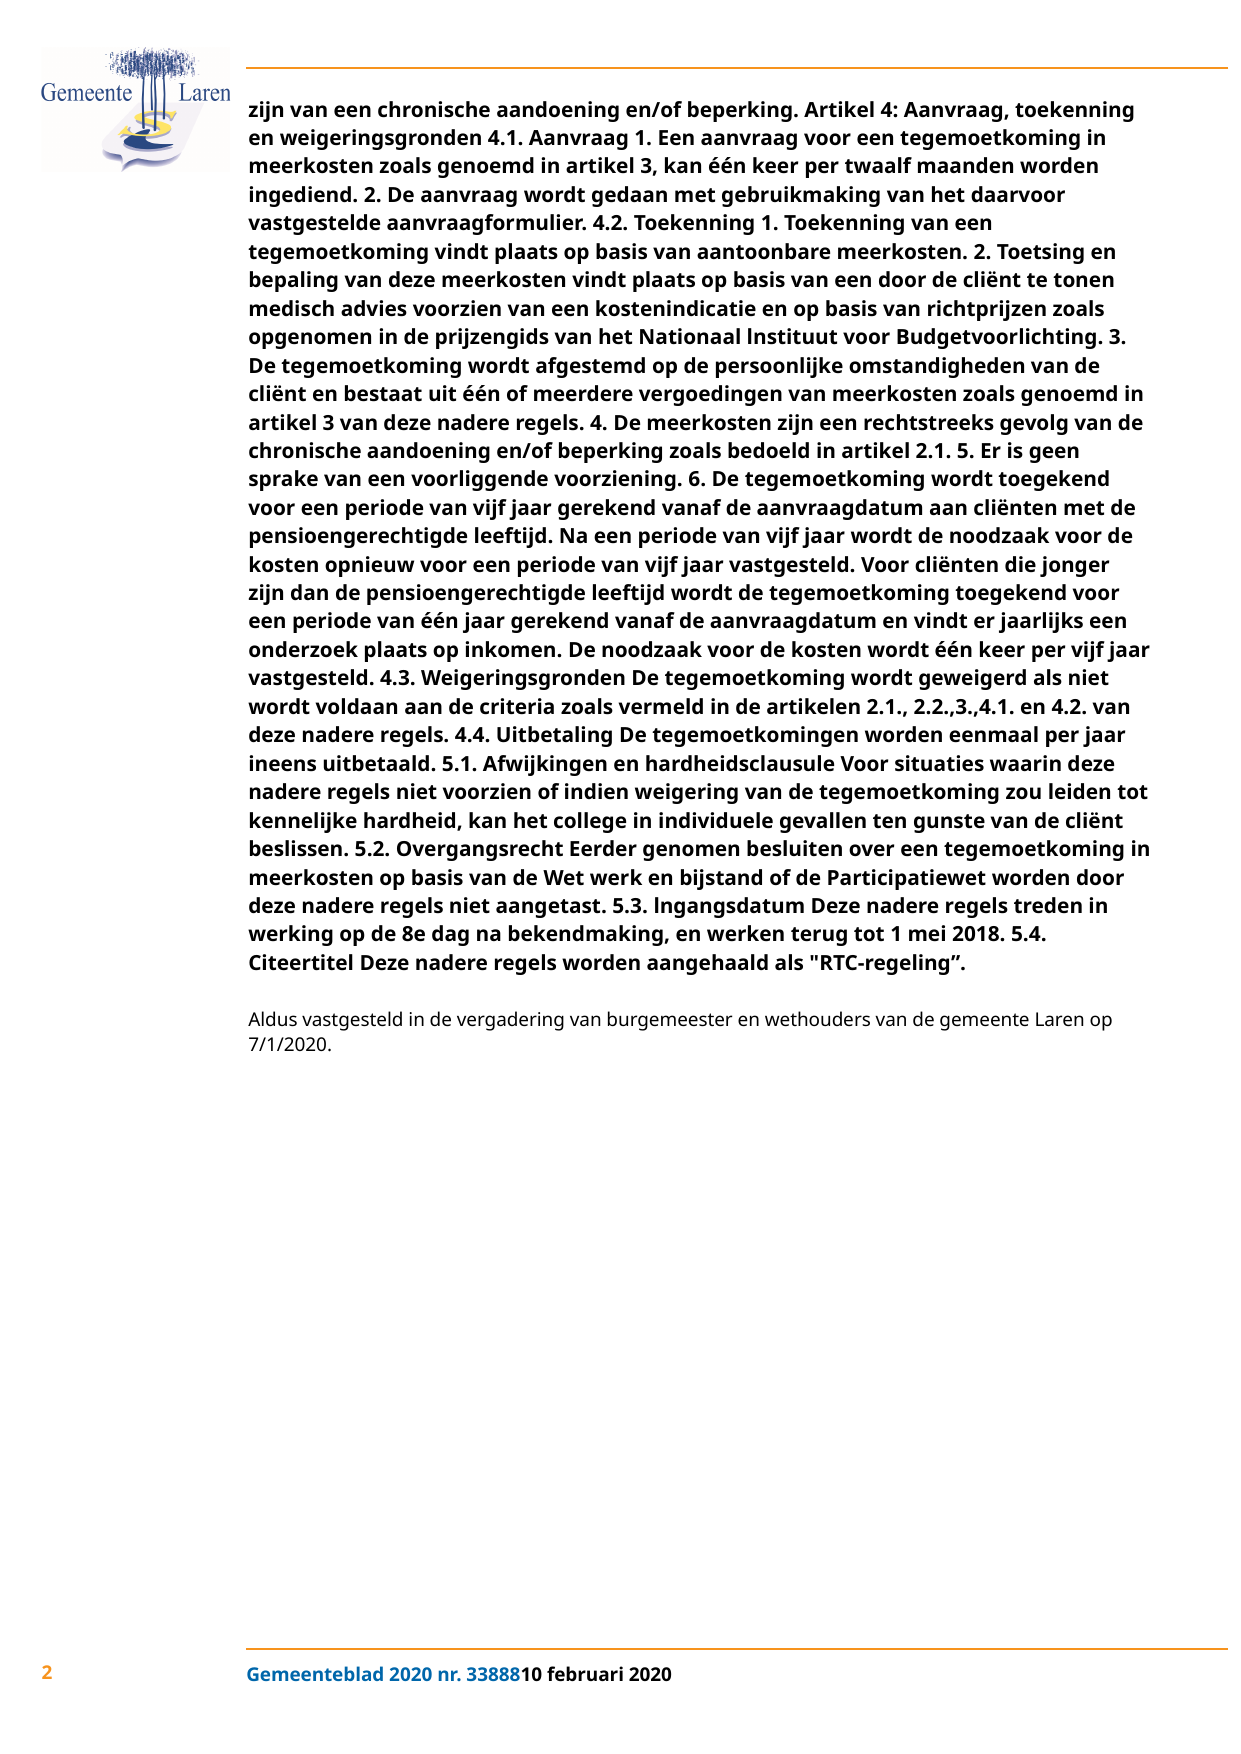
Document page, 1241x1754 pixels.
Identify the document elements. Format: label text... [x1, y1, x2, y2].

picture [41, 47, 231, 172]
text zijn van een chronische aandoening en/of beperking. Artikel 4: Aanvraag, toekenning en weigeringsgronden 4.1. Aanvraag 1. Een aanvraag voor een tegemoetkoming in meerkosten zoals genoemd in artikel 3, kan één keer per twaalf maanden worden ingediend. 2. De aanvraag wordt gedaan met gebruikmaking van het daarvoor vastgestelde aanvraagformulier. 4.2. Toekenning 1. Toekenning van een tegemoetkoming vindt plaats op basis van aantoonbare meerkosten. 2. Toetsing en bepaling van deze meerkosten vindt plaats op basis van een door de cliënt te tonen medisch advies voorzien van een kostenindicatie en op basis van richtprijzen zoals opgenomen in de prijzengids van het Nationaal lnstituut voor Budgetvoorlichting. 3. De tegemoetkoming wordt afgestemd op de persoonlijke omstandigheden van de cliënt en bestaat uit één of meerdere vergoedingen van meerkosten zoals genoemd in artikel 3 van deze nadere regels. 4. De meerkosten zijn een rechtstreeks gevolg van de chronische aandoening en/of beperking zoals bedoeld in artikel 2.1. 5. Er is geen sprake van een voorliggende voorziening. 6. De tegemoetkoming wordt toegekend voor een periode van vijf jaar gerekend vanaf de aanvraagdatum aan cliënten met de pensioengerechtigde leeftijd. Na een periode van vijf jaar wordt de noodzaak voor de kosten opnieuw voor een periode van vijf jaar vastgesteld. Voor cliënten die jonger zijn dan de pensioengerechtigde leeftijd wordt de tegemoetkoming toegekend voor een periode van één jaar gerekend vanaf de aanvraagdatum en vindt er jaarlijks een onderzoek plaats op inkomen. De noodzaak voor de kosten wordt één keer per vijf jaar vastgesteld. 4.3. Weigeringsgronden De tegemoetkoming wordt geweigerd als niet wordt voldaan aan de criteria zoals vermeld in de artikelen 2.1., 2.2.,3.,4.1. en 4.2. van deze nadere regels. 4.4. Uitbetaling De tegemoetkomingen worden eenmaal per jaar ineens uitbetaald. 5.1. Afwijkingen en hardheidsclausule Voor situaties waarin deze nadere regels niet voorzien of indien weigering van de tegemoetkoming zou leiden tot kennelijke hardheid, kan het college in individuele gevallen ten gunste van de cliënt beslissen. 5.2. Overgangsrecht Eerder genomen besluiten over een tegemoetkoming in meerkosten op basis van de Wet werk en bijstand of de Participatiewet worden door deze nadere regels niet aangetast. 5.3. lngangsdatum Deze nadere regels treden in werking op de 8e dag na bekendmaking, en werken terug tot 1 mei 2018. 5.4. Citeertitel Deze nadere regels worden aangehaald als "RTC-regeling”. [248, 95, 1152, 976]
text Aldus vastgesteld in de vergadering van burgemeester en wethouders van de gemeente Laren op 7/1/2020. [248, 1006, 1152, 1057]
